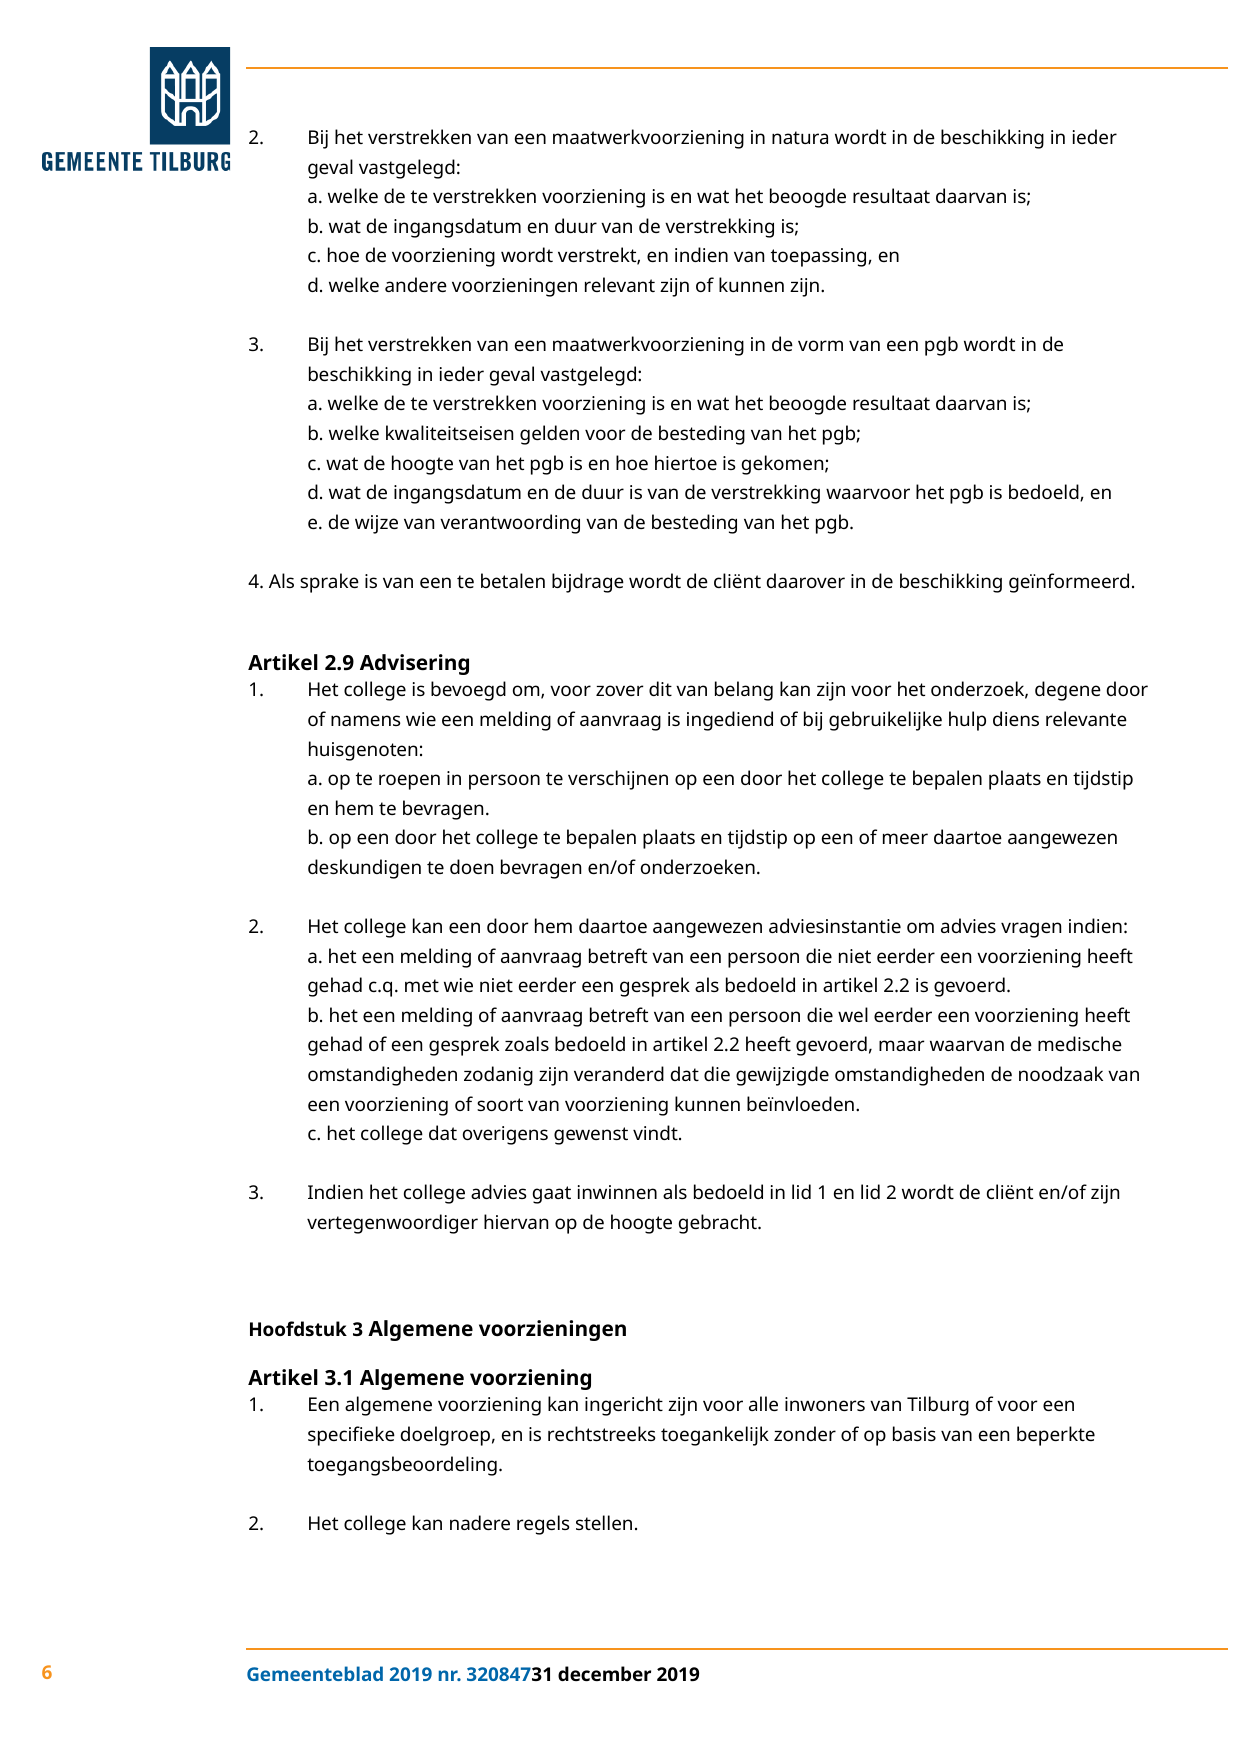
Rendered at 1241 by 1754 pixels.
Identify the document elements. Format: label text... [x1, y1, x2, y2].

list Bij het verstrekken van een maatwerkvoorziening in de vorm van een pgb wordt in de beschikking in ieder geval vastgelegd: [248, 331, 1152, 387]
picture [41, 47, 231, 172]
list Het college is bevoegd om, voor zover dit van belang kan zijn voor het onderzoek, degene door of namens wie een melding of aanvraag is ingediend of bij gebruikelijke hulp diens relevante huisgenoten: [248, 677, 1152, 761]
list b. het een melding of aanvraag betreft van een persoon die wel eerder een voorziening heeft gehad of een gesprek zoals bedoeld in artikel 2.2 heeft gevoerd, maar waarvan de medische omstandigheden zodanig zijn veranderd dat die gewijzigde omstandigheden de noodzaak van een voorziening of soort van voorziening kunnen beïnvloeden. [248, 1002, 1152, 1116]
list d. welke andere voorzieningen relevant zijn of kunnen zijn. [248, 272, 1152, 298]
text Artikel 3.1 Algemene voorziening [248, 1363, 1152, 1392]
list a. welke de te verstrekken voorziening is en wat het beoogde resultaat daarvan is; [248, 183, 1152, 209]
list b. wat de ingangsdatum en duur van de verstrekking is; [248, 213, 1152, 239]
list c. hoe de voorziening wordt verstrekt, en indien van toepassing, en [248, 243, 1152, 268]
list b. welke kwaliteitseisen gelden voor de besteding van het pgb; [248, 420, 1152, 446]
list e. de wijze van verantwoording van de besteding van het pgb. [248, 509, 1152, 535]
list b. op een door het college te bepalen plaats en tijdstip op een of meer daartoe aangewezen deskundigen te doen bevragen en/of onderzoeken. [248, 824, 1152, 880]
text Hoofdstuk 3 Algemene voorzieningen [248, 1314, 1152, 1342]
list d. wat de ingangsdatum en de duur is van de verstrekking waarvoor het pgb is bedoeld, en [248, 479, 1152, 505]
list Het college kan een door hem daartoe aangewezen adviesinstantie om advies vragen indien: [248, 913, 1152, 939]
list c. wat de hoogte van het pgb is en hoe hiertoe is gekomen; [248, 450, 1152, 476]
list Bij het verstrekken van een maatwerkvoorziening in natura wordt in de beschikking in ieder geval vastgelegd: [248, 124, 1152, 180]
list Een algemene voorziening kan ingericht zijn voor alle inwoners van Tilburg of voor een specifieke doelgroep, en is rechtstreeks toegankelijk zonder of op basis van een beperkte toegangsbeoordeling. [248, 1392, 1152, 1476]
list Indien het college advies gaat inwinnen als bedoeld in lid 1 en lid 2 wordt de cliënt en/of zijn vertegenwoordiger hiervan op de hoogte gebracht. [248, 1179, 1152, 1235]
list a. op te roepen in persoon te verschijnen op een door het college te bepalen plaats en tijdstip en hem te bevragen. [248, 765, 1152, 821]
list a. welke de te verstrekken voorziening is en wat het beoogde resultaat daarvan is; [248, 391, 1152, 416]
list a. het een melding of aanvraag betreft van een persoon die niet eerder een voorziening heeft gehad c.q. met wie niet eerder een gesprek als bedoeld in artikel 2.2 is gevoerd. [248, 943, 1152, 998]
text Artikel 2.9 Advisering [248, 648, 1152, 677]
text 4. Als sprake is van een te betalen bijdrage wordt de cliënt daarover in de beschikking geïnformeerd. [248, 568, 1152, 594]
list c. het college dat overigens gewenst vindt. [248, 1120, 1152, 1146]
list Het college kan nadere regels stellen. [248, 1510, 1152, 1536]
